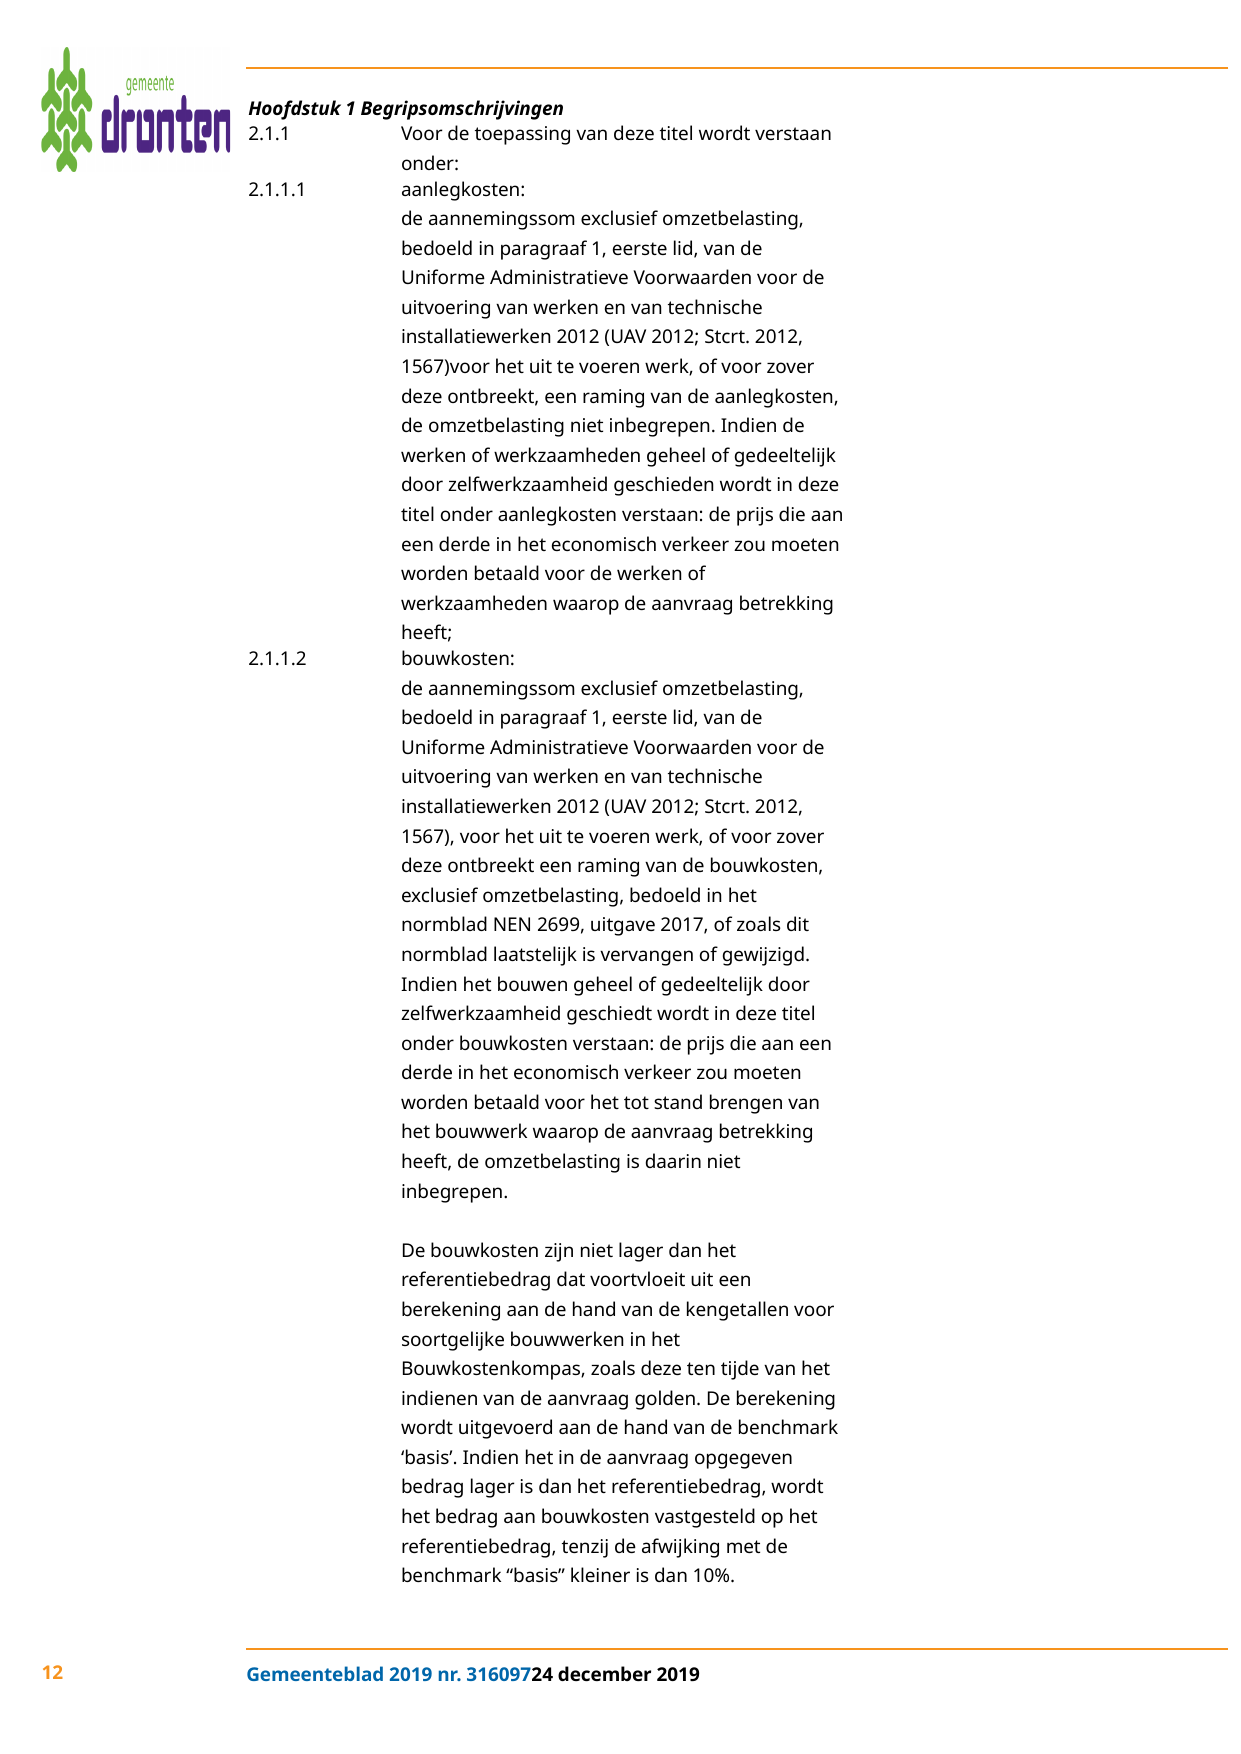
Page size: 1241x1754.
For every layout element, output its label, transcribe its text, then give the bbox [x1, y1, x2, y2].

table_cell [846, 176, 999, 645]
table_cell Voor de toepassing van deze titel wordt verstaan onder: [401, 121, 846, 176]
table_cell 2.1.1 [248, 121, 401, 176]
table_cell [999, 176, 1152, 645]
table_cell [846, 645, 999, 1588]
table_cell Hoofdstuk 1 Begripsomschrijvingen [248, 95, 1152, 121]
table_cell aanlegkosten: de aannemingssom exclusief omzetbelasting, bedoeld in paragraaf 1, eerste lid, van de Uniforme Administratieve Voorwaarden voor de uitvoering van werken en van technische installatiewerken 2012 (UAV 2012; Stcrt. 2012, 1567)voor het uit te voeren werk, of voor zover deze ontbreekt, een raming van de aanlegkosten, de omzetbelasting niet inbegrepen. Indien de werken of werkzaamheden geheel of gedeeltelijk door zelfwerkzaamheid geschieden wordt in deze titel onder aanlegkosten verstaan: de prijs die aan een derde in het economisch verkeer zou moeten worden betaald voor de werken of werkzaamheden waarop de aanvraag betrekking heeft; [401, 176, 846, 645]
table_cell bouwkosten: de aannemingssom exclusief omzetbelasting, bedoeld in paragraaf 1, eerste lid, van de Uniforme Administratieve Voorwaarden voor de uitvoering van werken en van technische installatiewerken 2012 (UAV 2012; Stcrt. 2012, 1567), voor het uit te voeren werk, of voor zover deze ontbreekt een raming van de bouwkosten, exclusief omzetbelasting, bedoeld in het normblad NEN 2699, uitgave 2017, of zoals dit normblad laatstelijk is vervangen of gewijzigd. Indien het bouwen geheel of gedeeltelijk door zelfwerkzaamheid geschiedt wordt in deze titel onder bouwkosten verstaan: de prijs die aan een derde in het economisch verkeer zou moeten worden betaald voor het tot stand brengen van het bouwwerk waarop de aanvraag betrekking heeft, de omzetbelasting is daarin niet inbegrepen. De bouwkosten zijn niet lager dan het referentiebedrag dat voortvloeit uit een berekening aan de hand van de kengetallen voor soortgelijke bouwwerken in het Bouwkostenkompas, zoals deze ten tijde van het indienen van de aanvraag golden. De berekening wordt uitgevoerd aan de hand van de benchmark ‘basis’. Indien het in de aanvraag opgegeven bedrag lager is dan het referentiebedrag, wordt het bedrag aan bouwkosten vastgesteld op het referentiebedrag, tenzij de afwijking met de benchmark “basis” kleiner is dan 10%. [401, 645, 846, 1588]
table_cell [999, 121, 1152, 176]
picture [41, 47, 231, 172]
table_cell [999, 645, 1152, 1588]
table_cell [846, 121, 999, 176]
table_cell 2.1.1.1 [248, 176, 401, 645]
table_cell 2.1.1.2 [248, 645, 401, 1588]
